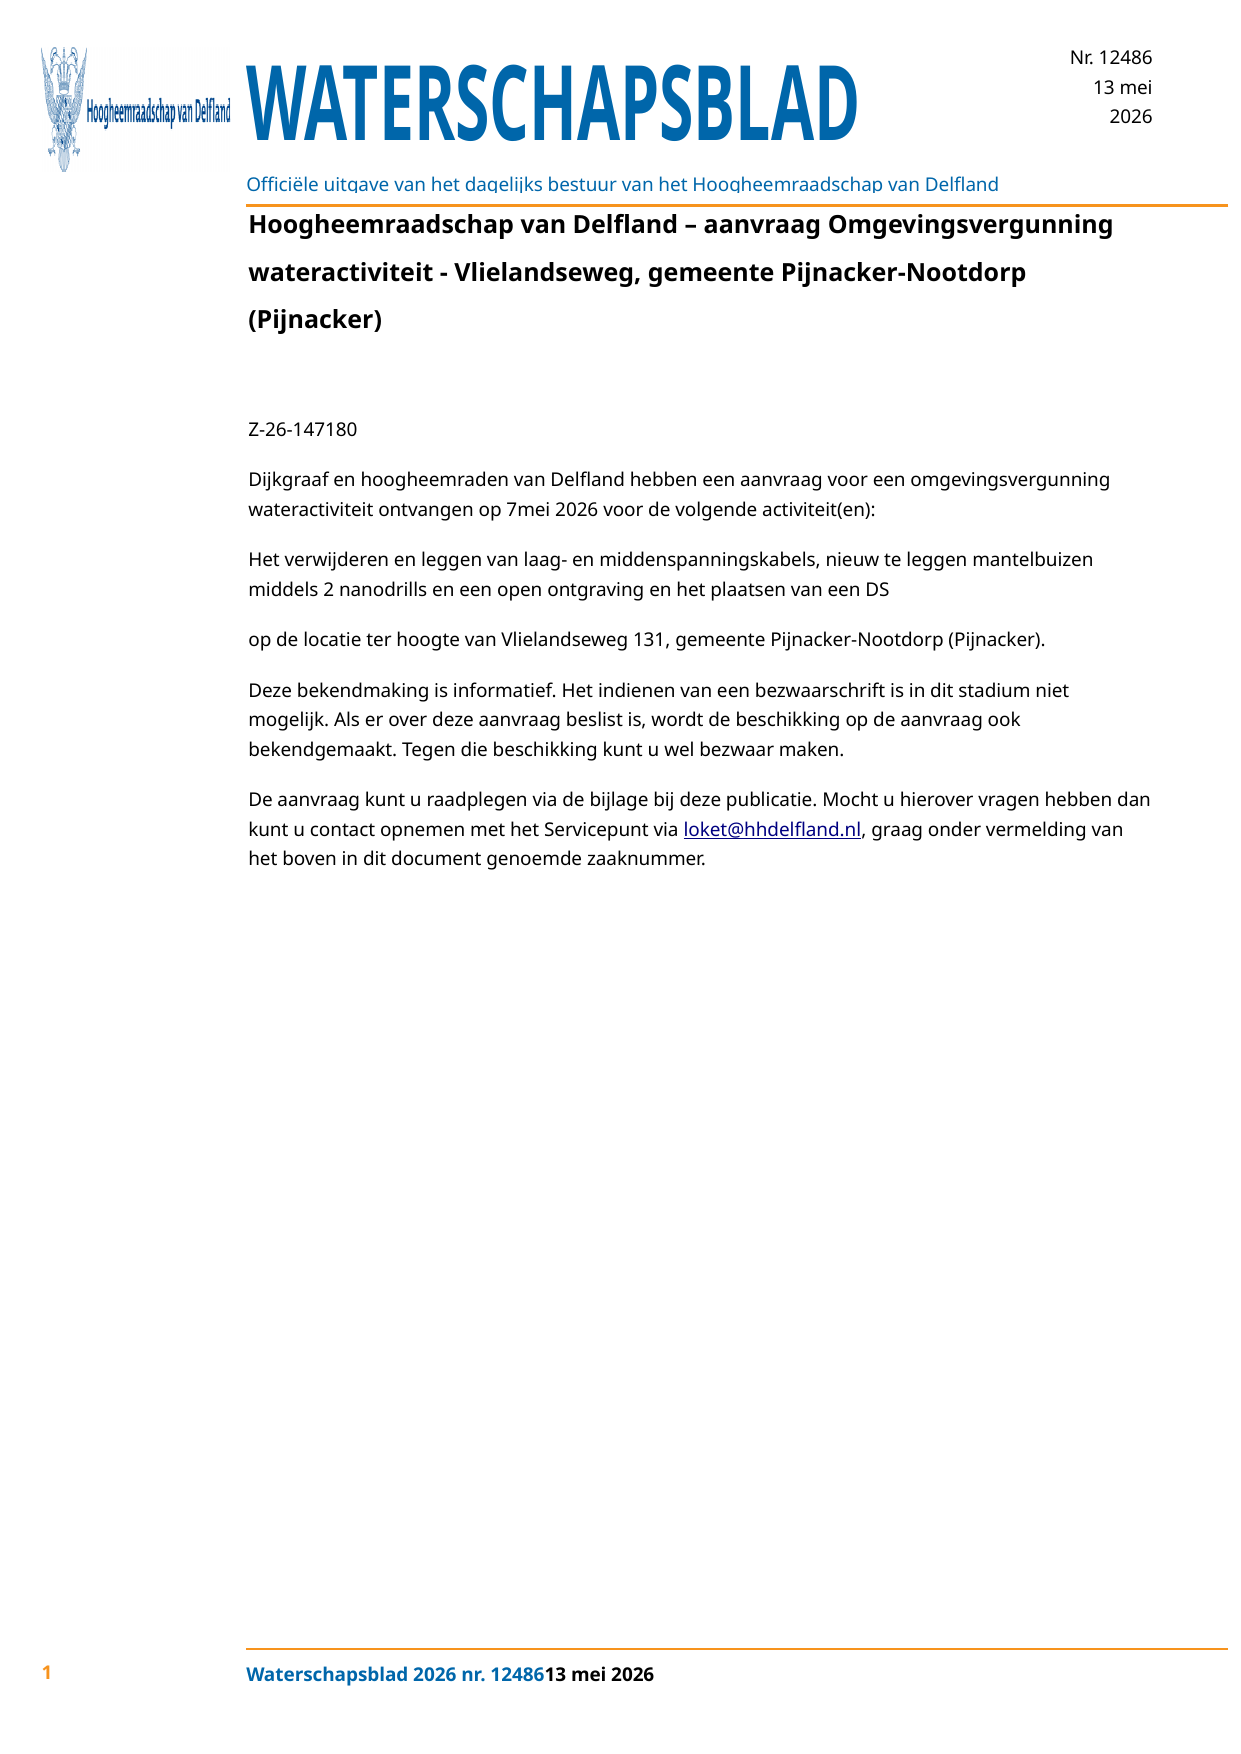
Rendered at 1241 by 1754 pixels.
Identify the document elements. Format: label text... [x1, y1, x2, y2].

text De aanvraag kunt u raadplegen via de bijlage bij deze publicatie. Mocht u hierover vragen hebben dan kunt u contact opnemen met het Servicepunt via loket@hhdelfland.nl, graag onder vermelding van het boven in dit document genoemde zaaknummer. [248, 786, 1152, 871]
text op de locatie ter hoogte van Vlielandseweg 131, gemeente Pijnacker-Nootdorp (Pijnacker). [248, 626, 1152, 652]
picture [41, 47, 231, 172]
text Het verwijderen en leggen van laag- en middenspanningskabels, nieuw te leggen mantelbuizen middels 2 nanodrills en een open ontgraving en het plaatsen van een DS [248, 546, 1152, 602]
text Hoogheemraadschap van Delfland – aanvraag Omgevingsvergunning wateractiviteit - Vlielandseweg, gemeente Pijnacker-Nootdorp (Pijnacker) [248, 207, 1152, 336]
text Dijkgraaf en hoogheemraden van Delfland hebben een aanvraag voor een omgevingsvergunning wateractiviteit ontvangen op 7mei 2026 voor de volgende activiteit(en): [248, 466, 1152, 522]
text Z-26-147180 [248, 416, 1152, 442]
text Deze bekendmaking is informatief. Het indienen van een bezwaarschrift is in dit stadium niet mogelijk. Als er over deze aanvraag beslist is, wordt de beschikking op de aanvraag ook bekendgemaakt. Tegen die beschikking kunt u wel bezwaar maken. [248, 677, 1152, 762]
